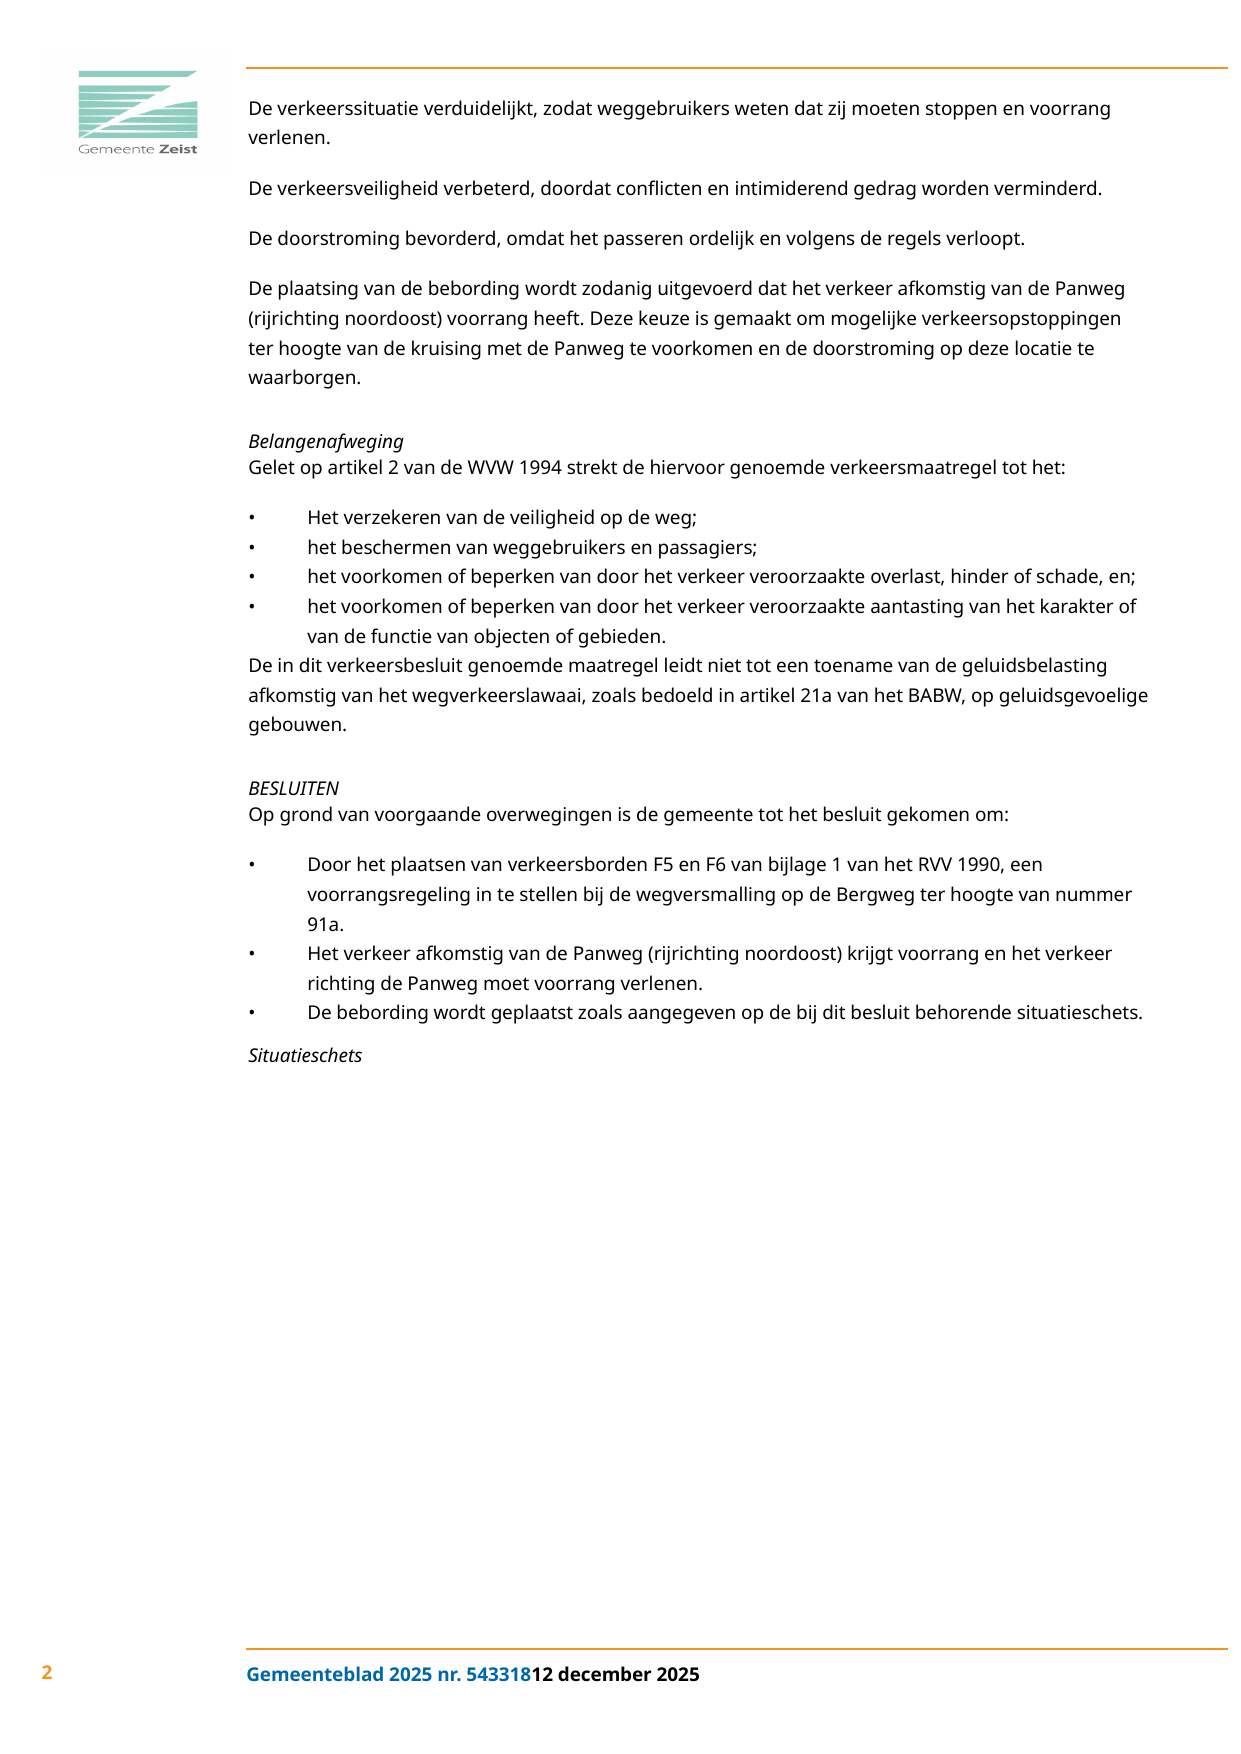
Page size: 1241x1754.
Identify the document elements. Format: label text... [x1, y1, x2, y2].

text De doorstroming bevorderd, omdat het passeren ordelijk en volgens de regels verloopt. [248, 225, 1152, 251]
text De verkeerssituatie verduidelijkt, zodat weggebruikers weten dat zij moeten stoppen en voorrang verlenen. [248, 95, 1152, 150]
text Belangenafweging [248, 428, 1152, 454]
list het voorkomen of beperken van door het verkeer veroorzaakte overlast, hinder of schade, en; [248, 564, 1152, 589]
list het beschermen van weggebruikers en passagiers; [248, 534, 1152, 560]
list De bebording wordt geplaatst zoals aangegeven op de bij dit besluit behorende situatieschets. [248, 999, 1152, 1025]
list Het verzekeren van de veiligheid op de weg; [248, 504, 1152, 530]
text Situatieschets [248, 1043, 1152, 1068]
list het voorkomen of beperken van door het verkeer veroorzaakte aantasting van het karakter of van de functie van objecten of gebieden. [248, 593, 1152, 648]
text BESLUITEN [248, 776, 1152, 801]
list Het verkeer afkomstig van de Panweg (rijrichting noordoost) krijgt voorrang en het verkeer richting de Panweg moet voorrang verlenen. [248, 940, 1152, 996]
list Door het plaatsen van verkeersborden F5 en F6 van bijlage 1 van het RVV 1990, een voorrangsregeling in te stellen bij de wegversmalling op de Bergweg ter hoogte van nummer 91a. [248, 852, 1152, 937]
text De plaatsing van de bebording wordt zodanig uitgevoerd dat het verkeer afkomstig van de Panweg (rijrichting noordoost) voorrang heeft. Deze keuze is gemaakt om mogelijke verkeersopstoppingen ter hoogte van de kruising met de Panweg te voorkomen en de doorstroming op deze locatie te waarborgen. [248, 276, 1152, 390]
picture [41, 47, 231, 172]
text Gelet op artikel 2 van de WVW 1994 strekt de hiervoor genoemde verkeersmaatregel tot het: [248, 454, 1152, 480]
text De in dit verkeersbesluit genoemde maatregel leidt niet tot een toename van de geluidsbelasting afkomstig van het wegverkeerslawaai, zoals bedoeld in artikel 21a van het BABW, op geluidsgevoelige gebouwen. [248, 652, 1152, 737]
text Op grond van voorgaande overwegingen is de gemeente tot het besluit gekomen om: [248, 801, 1152, 827]
text De verkeersveiligheid verbeterd, doordat conflicten en intimiderend gedrag worden verminderd. [248, 175, 1152, 201]
